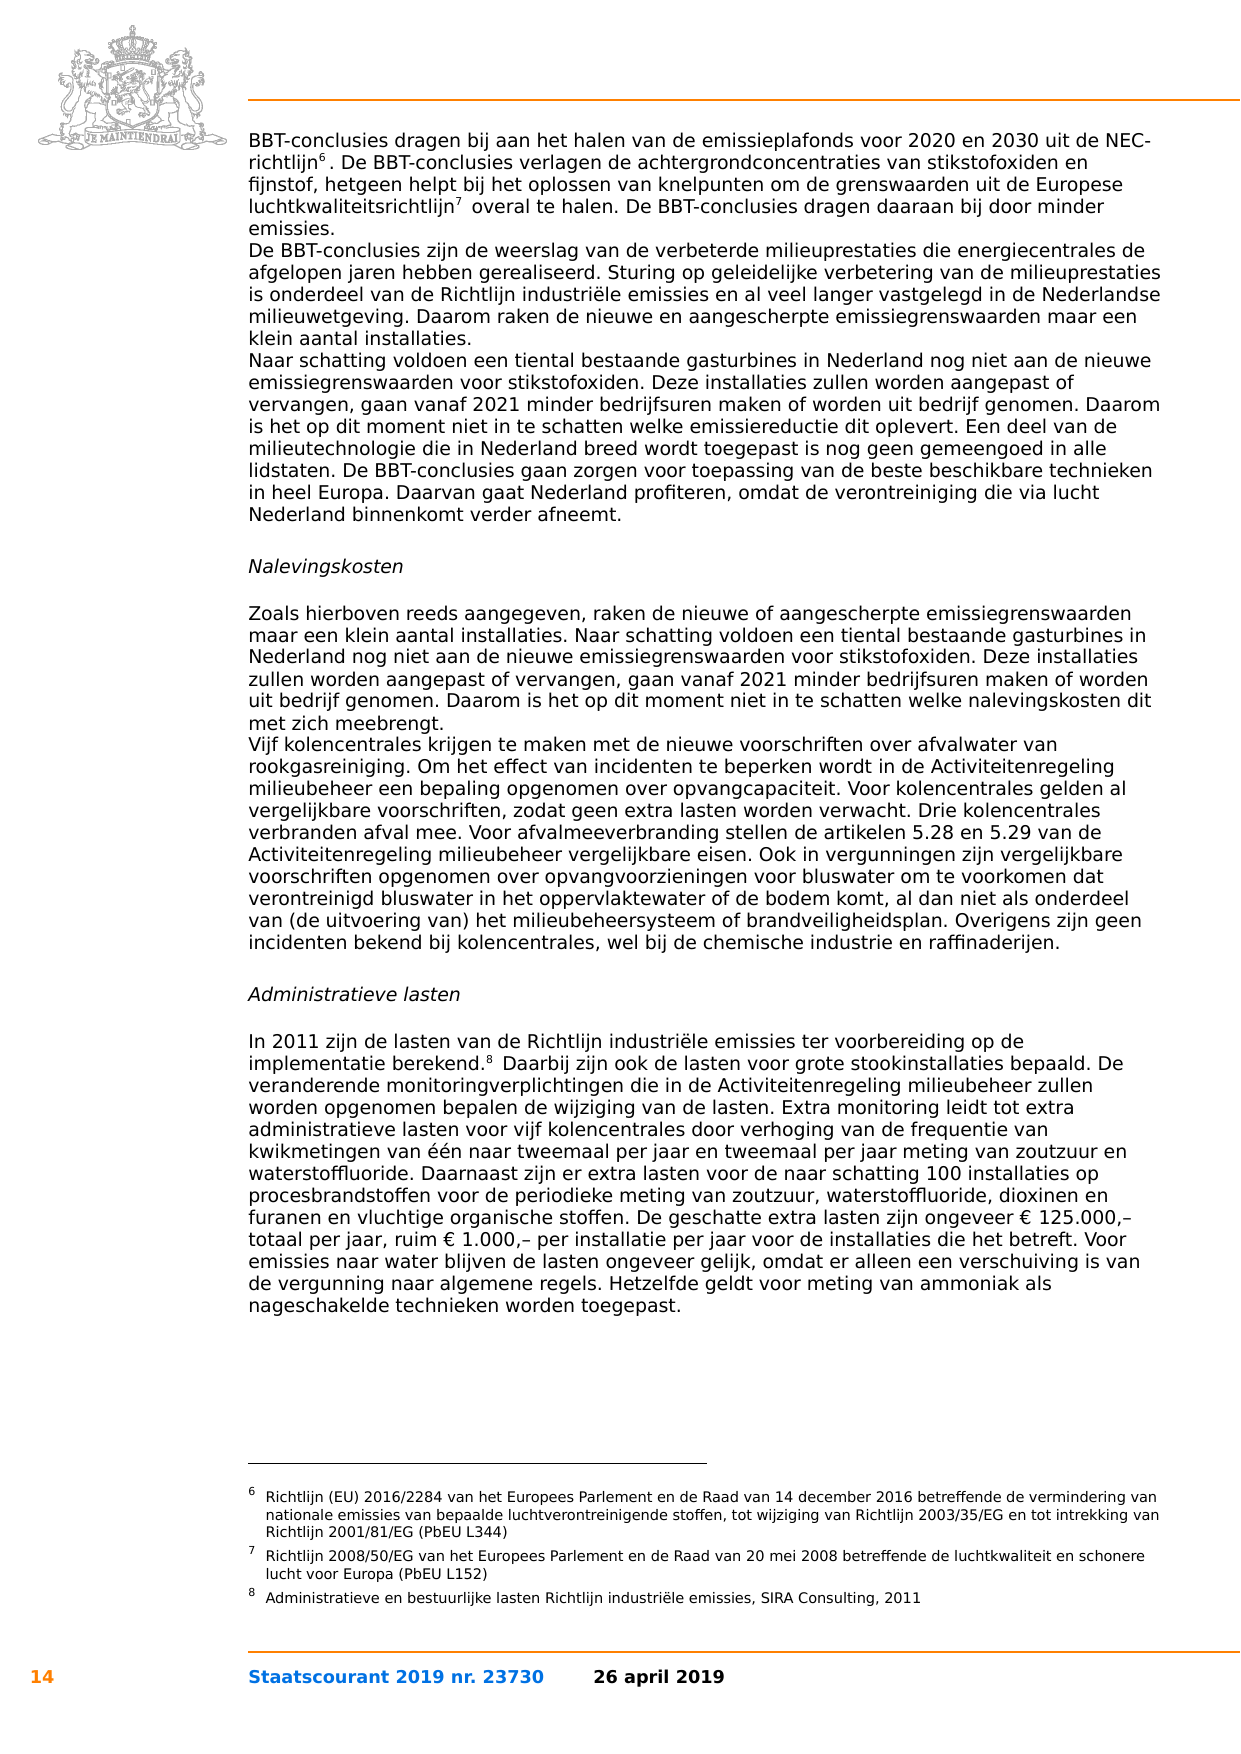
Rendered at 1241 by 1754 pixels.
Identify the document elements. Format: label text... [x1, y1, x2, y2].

text Administratieve en bestuurlijke lasten Richtlijn industriële emissies, SIRA Consulting, 2011 [248, 1586, 1163, 1608]
subtitle Administratieve lasten [248, 984, 1163, 1006]
text De BBT-conclusies zijn de weerslag van de verbeterde milieuprestaties die energiecentrales de afgelopen jaren hebben gerealiseerd. Sturing op geleidelijke verbetering van de milieuprestaties is onderdeel van de Richtlijn industriële emissies en al veel langer vastgelegd in de Nederlandse milieuwetgeving. Daarom raken de nieuwe en aangescherpte emissiegrenswaarden maar een klein aantal installaties. [248, 240, 1163, 350]
text Naar schatting voldoen een tiental bestaande gasturbines in Nederland nog niet aan de nieuwe emissiegrenswaarden voor stikstofoxiden. Deze installaties zullen worden aangepast of vervangen, gaan vanaf 2021 minder bedrijfsuren maken of worden uit bedrijf genomen. Daarom is het op dit moment niet in te schatten welke emissiereductie dit oplevert. Een deel van de milieutechnologie die in Nederland breed wordt toegepast is nog geen gemeengoed in alle lidstaten. De BBT-conclusies gaan zorgen voor toepassing van de beste beschikbare technieken in heel Europa. Daarvan gaat Nederland profiteren, omdat de verontreiniging die via lucht Nederland binnenkomt verder afneemt. [248, 350, 1163, 526]
text Richtlijn (EU) 2016/2284 van het Europees Parlement en de Raad van 14 december 2016 betreffende de vermindering van nationale emissies van bepaalde luchtverontreinigende stoffen, tot wijziging van Richtlijn 2003/35/EG en tot intrekking van Richtlijn 2001/81/EG (PbEU L344) [248, 1485, 1163, 1541]
text Vijf kolencentrales krijgen te maken met de nieuwe voorschriften over afvalwater van rookgasreiniging. Om het effect van incidenten te beperken wordt in de Activiteitenregeling milieubeheer een bepaling opgenomen over opvangcapaciteit. Voor kolencentrales gelden al vergelijkbare voorschriften, zodat geen extra lasten worden verwacht. Drie kolencentrales verbranden afval mee. Voor afvalmeeverbranding stellen de artikelen 5.28 en 5.29 van de Activiteitenregeling milieubeheer vergelijkbare eisen. Ook in vergunningen zijn vergelijkbare voorschriften opgenomen over opvangvoorzieningen voor bluswater om te voorkomen dat verontreinigd bluswater in het oppervlaktewater of de bodem komt, al dan niet als onderdeel van (de uitvoering van) het milieubeheersysteem of brandveiligheidsplan. Overigens zijn geen incidenten bekend bij kolencentrales, wel bij de chemische industrie en raffinaderijen. [248, 734, 1163, 954]
text Zoals hierboven reeds aangegeven, raken de nieuwe of aangescherpte emissiegrenswaarden maar een klein aantal installaties. Naar schatting voldoen een tiental bestaande gasturbines in Nederland nog niet aan de nieuwe emissiegrenswaarden voor stikstofoxiden. Deze installaties zullen worden aangepast of vervangen, gaan vanaf 2021 minder bedrijfsuren maken of worden uit bedrijf genomen. Daarom is het op dit moment niet in te schatten welke nalevingskosten dit met zich meebrengt. [248, 602, 1163, 734]
picture [38, 25, 227, 150]
text Richtlijn 2008/50/EG van het Europees Parlement en de Raad van 20 mei 2008 betreffende de luchtkwaliteit en schonere lucht voor Europa (PbEU L152) [248, 1544, 1163, 1583]
text BBT-conclusies dragen bij aan het halen van de emissieplafonds voor 2020 en 2030 uit de NEC-richtlijn. De BBT-conclusies verlagen de achtergrondconcentraties van stikstofoxiden en fijnstof, hetgeen helpt bij het oplossen van knelpunten om de grenswaarden uit de Europese luchtkwaliteitsrichtlijn overal te halen. De BBT-conclusies dragen daaraan bij door minder emissies. [248, 130, 1163, 240]
text In 2011 zijn de lasten van de Richtlijn industriële emissies ter voorbereiding op de implementatie berekend. Daarbij zijn ook de lasten voor grote stookinstallaties bepaald. De veranderende monitoringverplichtingen die in de Activiteitenregeling milieubeheer zullen worden opgenomen bepalen de wijziging van de lasten. Extra monitoring leidt tot extra administratieve lasten voor vijf kolencentrales door verhoging van de frequentie van kwikmetingen van één naar tweemaal per jaar en tweemaal per jaar meting van zoutzuur en waterstoffluoride. Daarnaast zijn er extra lasten voor de naar schatting 100 installaties op procesbrandstoffen voor de periodieke meting van zoutzuur, waterstoffluoride, dioxinen en furanen en vluchtige organische stoffen. De geschatte extra lasten zijn ongeveer € 125.000,– totaal per jaar, ruim € 1.000,– per installatie per jaar voor de installaties die het betreft. Voor emissies naar water blijven de lasten ongeveer gelijk, omdat er alleen een verschuiving is van de vergunning naar algemene regels. Hetzelfde geldt voor meting van ammoniak als nageschakelde technieken worden toegepast. [248, 1031, 1163, 1317]
subtitle Nalevingskosten [248, 556, 1163, 577]
